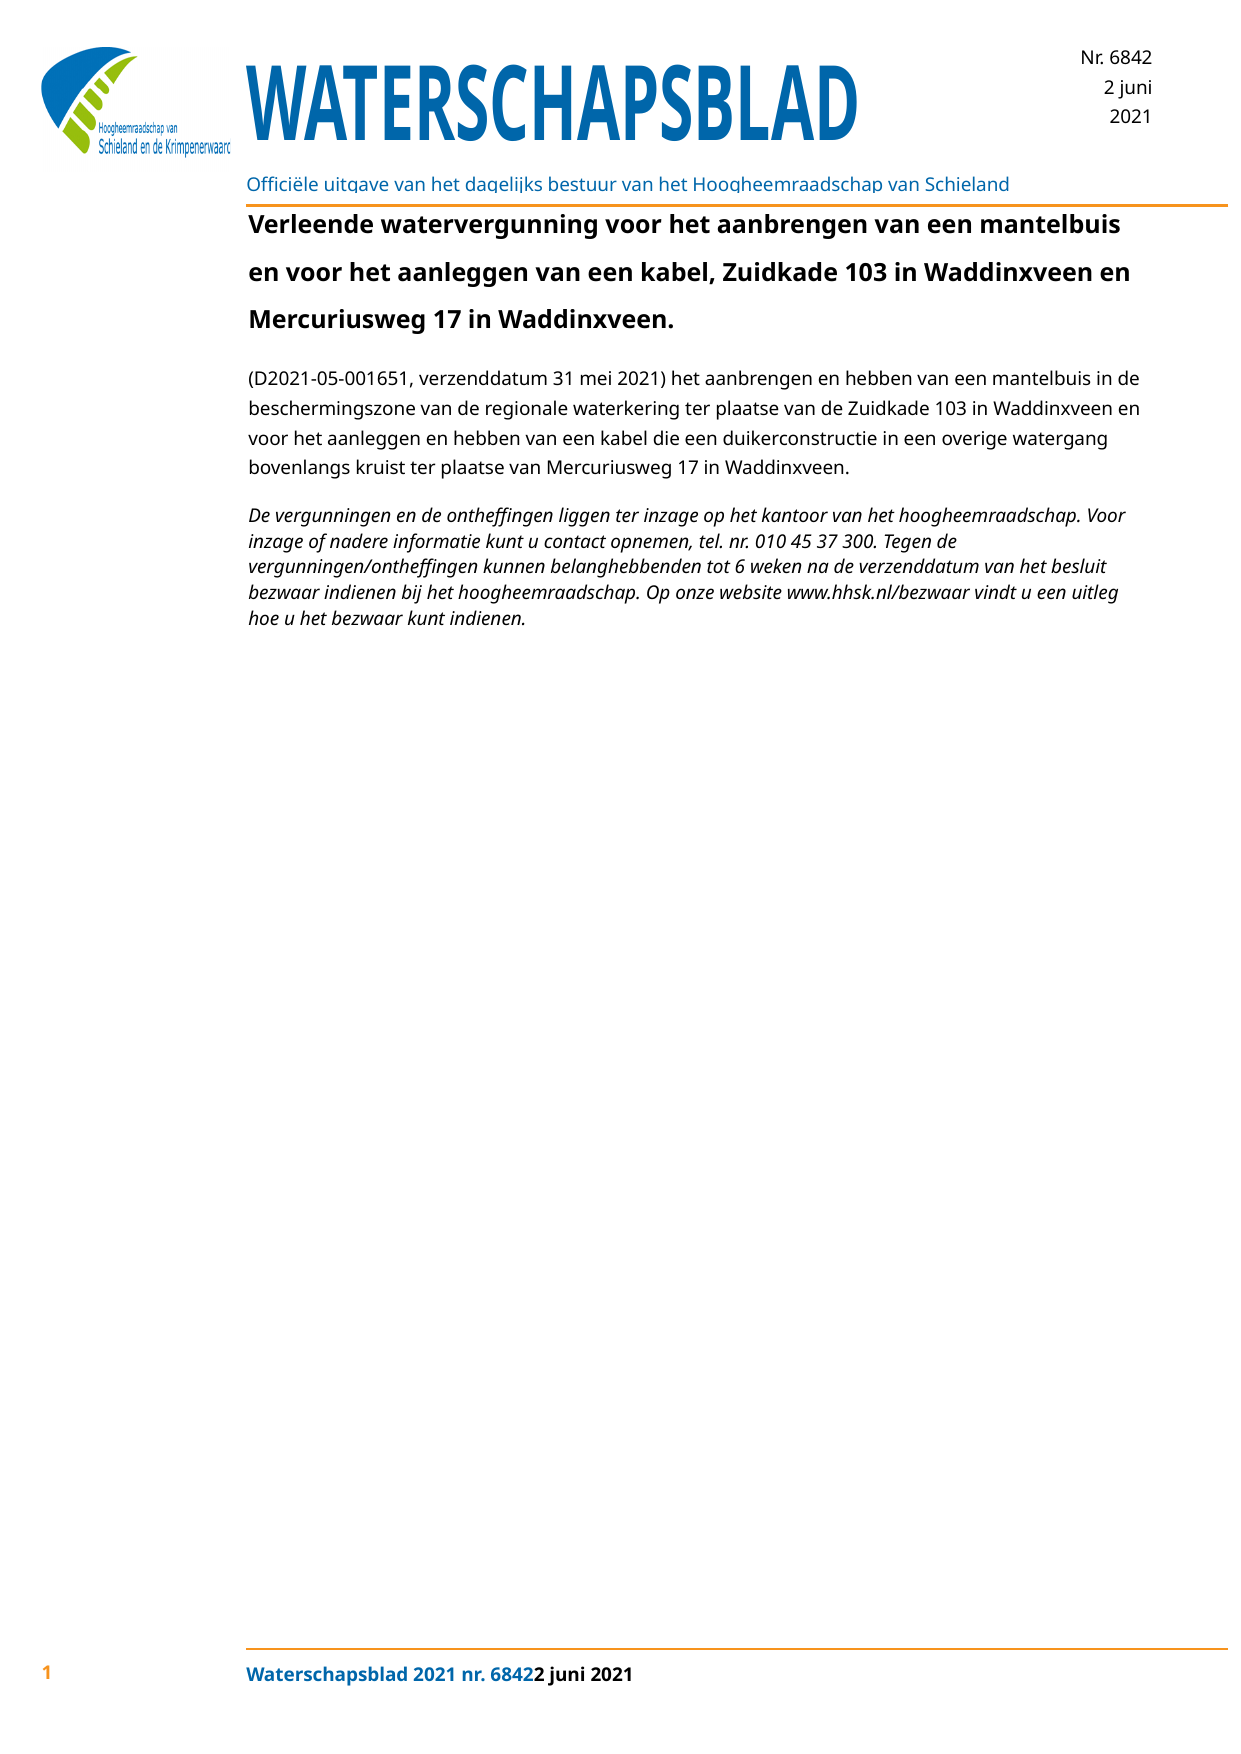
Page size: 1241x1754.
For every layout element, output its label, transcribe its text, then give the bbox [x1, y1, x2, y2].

picture [41, 47, 231, 172]
text (D2021-05-001651, verzenddatum 31 mei 2021) het aanbrengen en hebben van een mantelbuis in de beschermingszone van de regionale waterkering ter plaatse van de Zuidkade 103 in Waddinxveen en voor het aanleggen en hebben van een kabel die een duikerconstructie in een overige watergang bovenlangs kruist ter plaatse van Mercuriusweg 17 in Waddinxveen. [248, 366, 1152, 480]
text Verleende watervergunning voor het aanbrengen van een mantelbuis en voor het aanleggen van een kabel, Zuidkade 103 in Waddinxveen en Mercuriusweg 17 in Waddinxveen. [248, 207, 1152, 336]
text De vergunningen en de ontheffingen liggen ter inzage op het kantoor van het hoogheemraadschap. Voor inzage of nadere informatie kunt u contact opnemen, tel. nr. 010 45 37 300. Tegen de vergunningen/ontheffingen kunnen belanghebbenden tot 6 weken na de verzenddatum van het besluit bezwaar indienen bij het hoogheemraadschap. Op onze website www.hhsk.nl/bezwaar vindt u een uitleg hoe u het bezwaar kunt indienen. [248, 502, 1152, 631]
